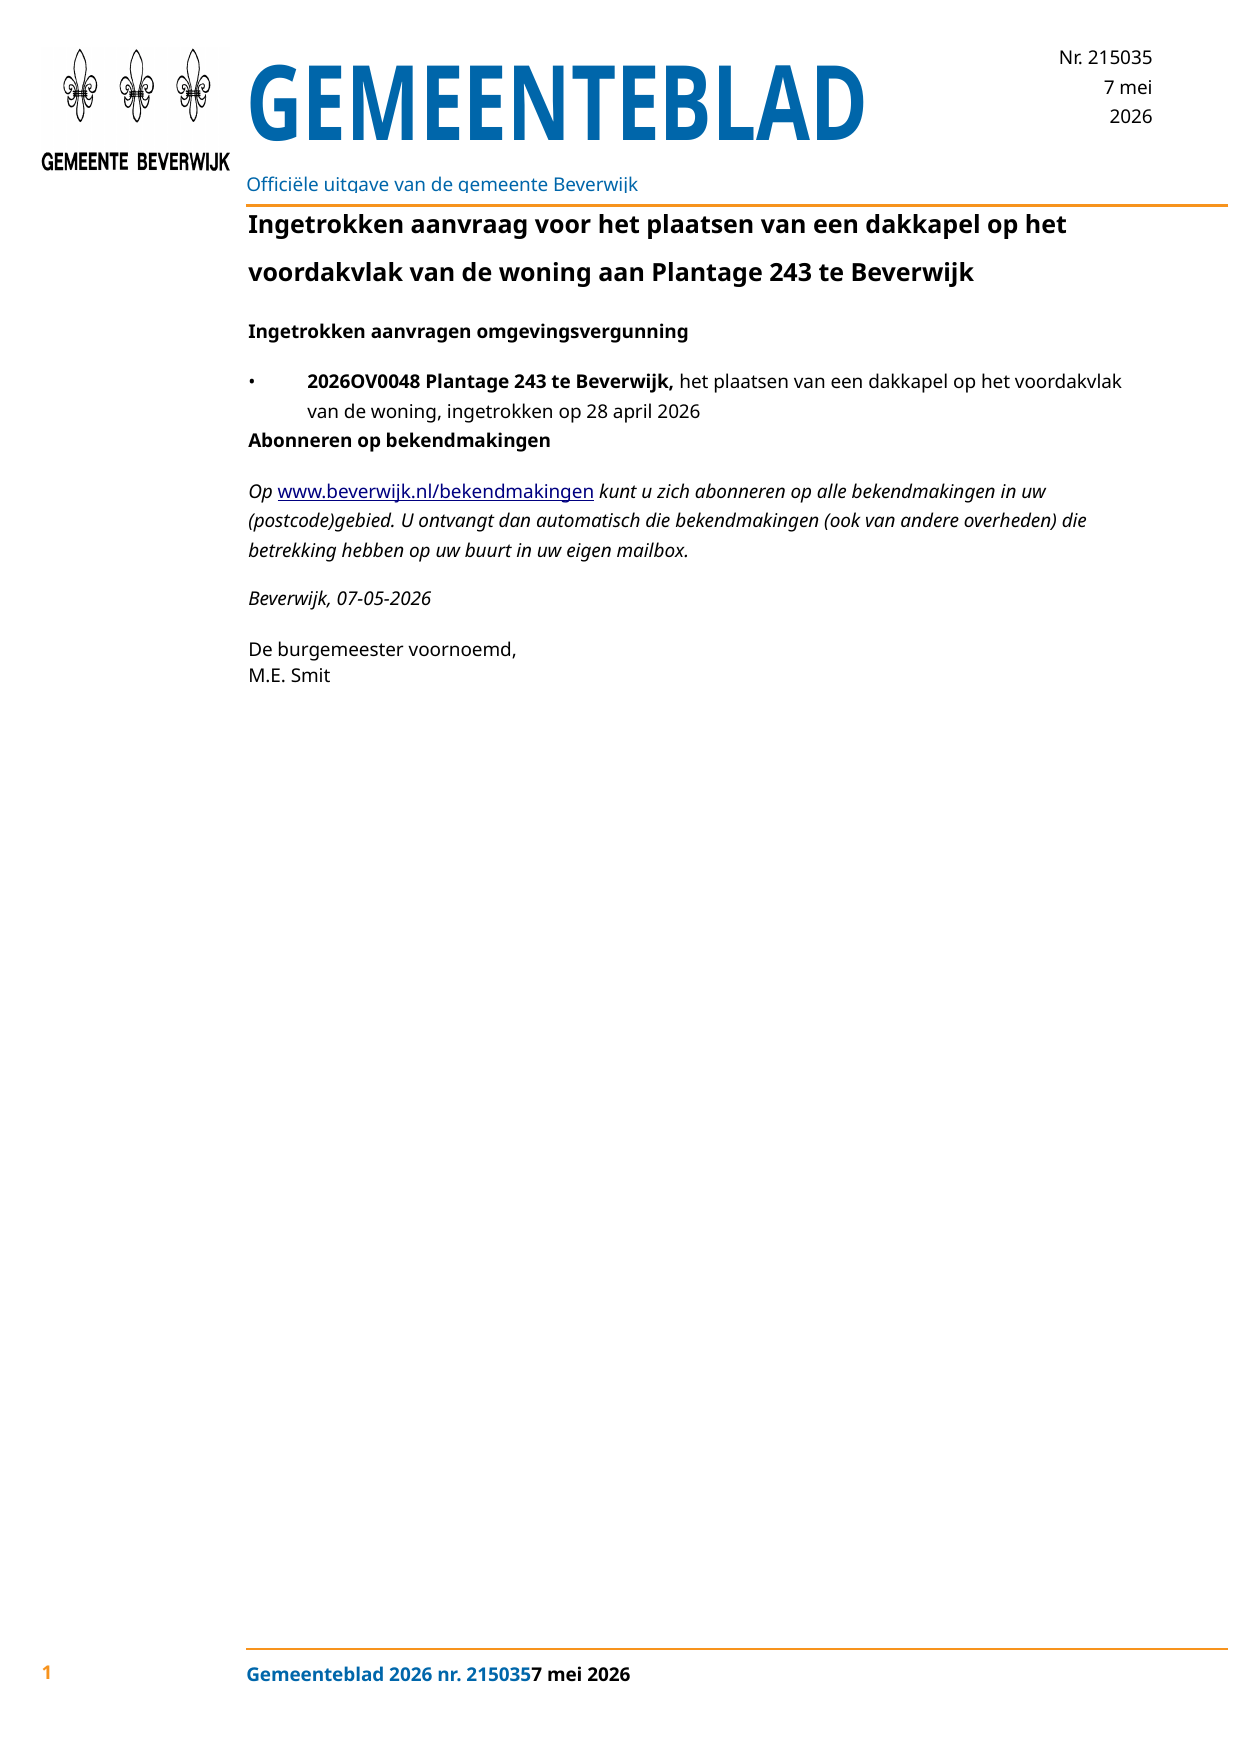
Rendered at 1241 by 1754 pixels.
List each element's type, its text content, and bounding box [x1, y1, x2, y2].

text Op www.beverwijk.nl/bekendmakingen kunt u zich abonneren op alle bekendmakingen in uw (postcode)gebied. U ontvangt dan automatisch die bekendmakingen (ook van andere overheden) die betrekking hebben op uw buurt in uw eigen mailbox. [248, 478, 1152, 563]
text Ingetrokken aanvraag voor het plaatsen van een dakkapel op het voordakvlak van de woning aan Plantage 243 te Beverwijk [248, 207, 1152, 288]
picture [41, 47, 231, 172]
text Beverwijk, 07-05-2026 [248, 585, 1152, 611]
text Ingetrokken aanvragen omgevingsvergunning [248, 318, 1152, 344]
list 2026OV0048 Plantage 243 te Beverwijk, het plaatsen van een dakkapel op het voordakvlak van de woning, ingetrokken op 28 april 2026 [248, 368, 1152, 424]
text Abonneren op bekendmakingen [248, 427, 1152, 453]
text M.E. Smit [248, 662, 1152, 688]
text De burgemeester voornoemd, [248, 636, 1152, 662]
